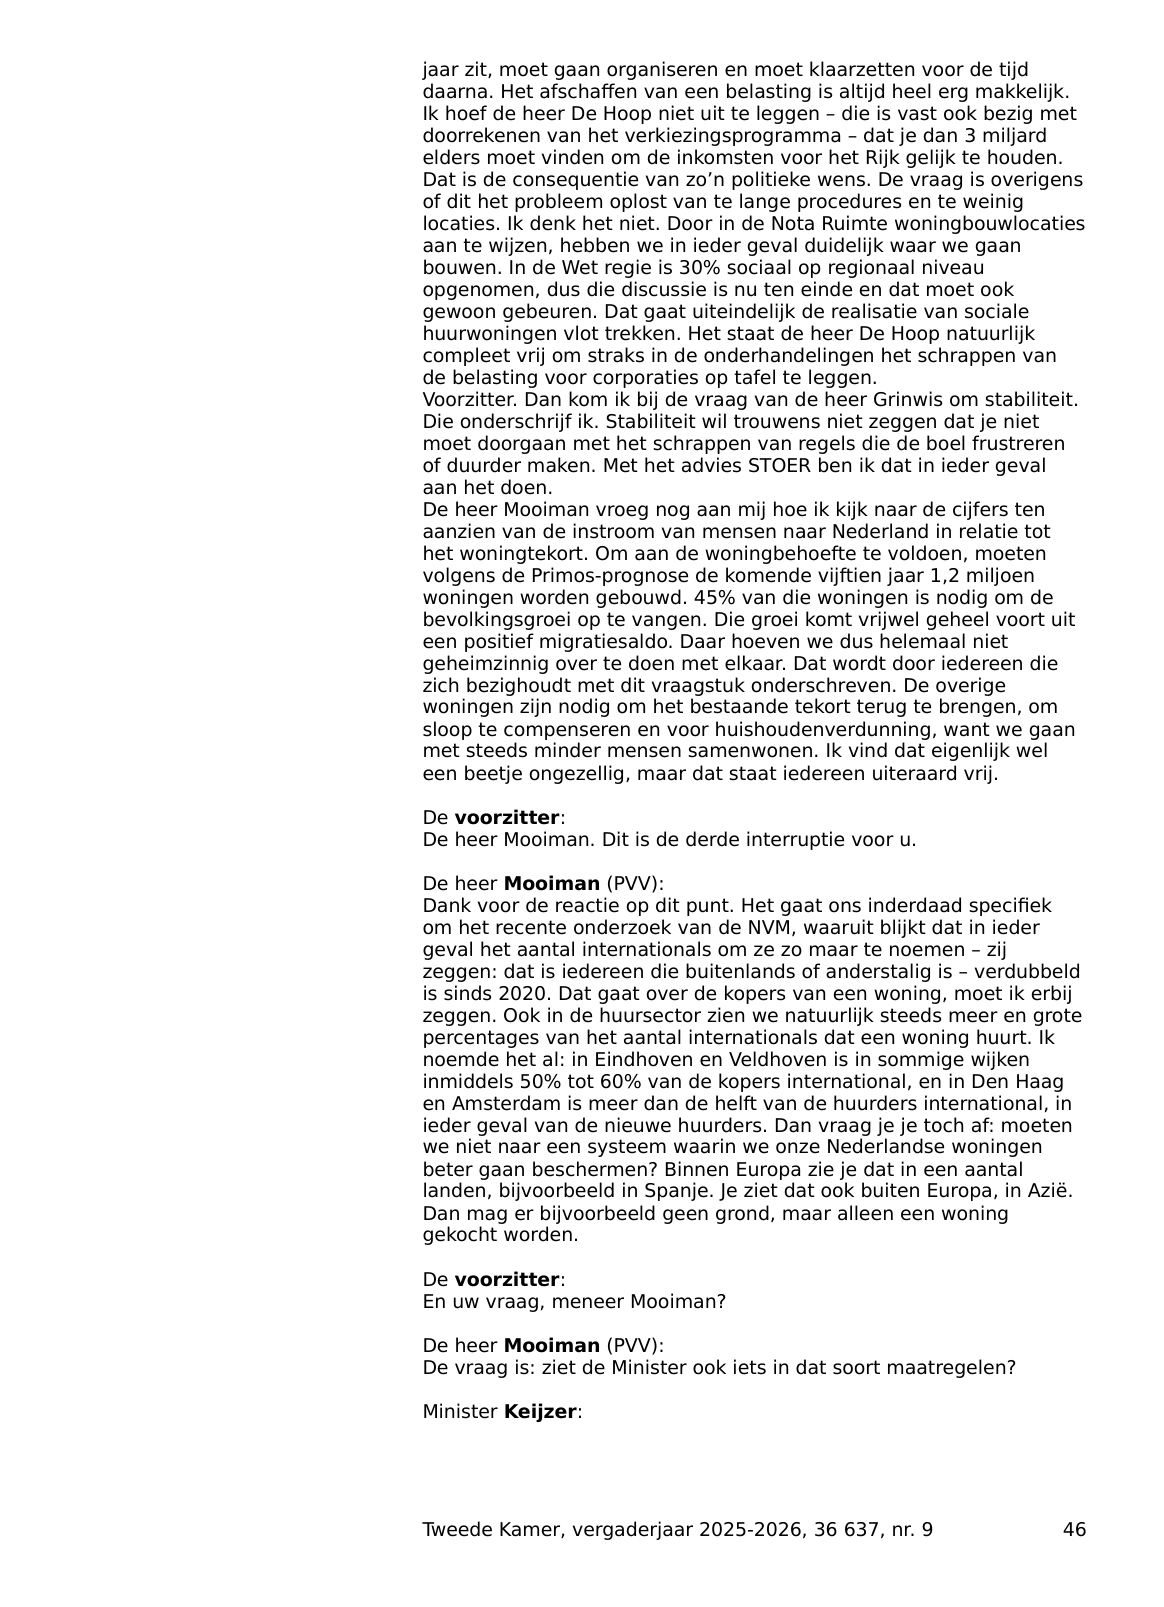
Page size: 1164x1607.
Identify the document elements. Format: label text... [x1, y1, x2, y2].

text En uw vraag, meneer Mooiman? [422, 1291, 1087, 1312]
text Minister Keijzer: [422, 1401, 1087, 1423]
text De voorzitter: [422, 1268, 1087, 1291]
text De heer Mooiman vroeg nog aan mij hoe ik kijk naar de cijfers ten aanzien van de instroom van mensen naar Nederland in relatie tot het woningtekort. Om aan de woningbehoefte te voldoen, moeten volgens de Primos-prognose de komende vijftien jaar 1,2 miljoen woningen worden gebouwd. 45% van die woningen is nodig om de bevolkingsgroei op te vangen. Die groei komt vrijwel geheel voort uit een positief migratiesaldo. Daar hoeven we dus helemaal niet geheimzinnig over te doen met elkaar. Dat wordt door iedereen die zich bezighoudt met dit vraagstuk onderschreven. De overige woningen zijn nodig om het bestaande tekort terug te brengen, om sloop te compenseren en voor huishoudenverdunning, want we gaan met steeds minder mensen samenwonen. Ik vind dat eigenlijk wel een beetje ongezellig, maar dat staat iedereen uiteraard vrij. [422, 499, 1087, 784]
text jaar zit, moet gaan organiseren en moet klaarzetten voor de tijd daarna. Het afschaffen van een belasting is altijd heel erg makkelijk. Ik hoef de heer De Hoop niet uit te leggen – die is vast ook bezig met doorrekenen van het verkiezingsprogramma – dat je dan 3 miljard elders moet vinden om de inkomsten voor het Rijk gelijk te houden. Dat is de consequentie van zo’n politieke wens. De vraag is overigens of dit het probleem oplost van te lange procedures en te weinig locaties. Ik denk het niet. Door in de Nota Ruimte woningbouwlocaties aan te wijzen, hebben we in ieder geval duidelijk waar we gaan bouwen. In de Wet regie is 30% sociaal op regionaal niveau opgenomen, dus die discussie is nu ten einde en dat moet ook gewoon gebeuren. Dat gaat uiteindelijk de realisatie van sociale huurwoningen vlot trekken. Het staat de heer De Hoop natuurlijk compleet vrij om straks in de onderhandelingen het schrappen van de belasting voor corporaties op tafel te leggen. [422, 59, 1087, 389]
text De heer Mooiman (PVV): [422, 1335, 1087, 1357]
text De vraag is: ziet de Minister ook iets in dat soort maatregelen? [422, 1357, 1087, 1379]
text De heer Mooiman. Dit is de derde interruptie voor u. [422, 828, 1087, 851]
text De voorzitter: [422, 807, 1087, 828]
text Voorzitter. Dan kom ik bij de vraag van de heer Grinwis om stabiliteit. Die onderschrijf ik. Stabiliteit wil trouwens niet zeggen dat je niet moet doorgaan met het schrappen van regels die de boel frustreren of duurder maken. Met het advies STOER ben ik dat in ieder geval aan het doen. [422, 389, 1087, 499]
text Dank voor de reactie op dit punt. Het gaat ons inderdaad specifiek om het recente onderzoek van de NVM, waaruit blijkt dat in ieder geval het aantal internationals om ze zo maar te noemen – zij zeggen: dat is iedereen die buitenlands of anderstalig is – verdubbeld is sinds 2020. Dat gaat over de kopers van een woning, moet ik erbij zeggen. Ook in de huursector zien we natuurlijk steeds meer en grote percentages van het aantal internationals dat een woning huurt. Ik noemde het al: in Eindhoven en Veldhoven is in sommige wijken inmiddels 50% tot 60% van de kopers international, en in Den Haag en Amsterdam is meer dan de helft van de huurders international, in ieder geval van de nieuwe huurders. Dan vraag je je toch af: moeten we niet naar een systeem waarin we onze Nederlandse woningen beter gaan beschermen? Binnen Europa zie je dat in een aantal landen, bijvoorbeeld in Spanje. Je ziet dat ook buiten Europa, in Azië. Dan mag er bijvoorbeeld geen grond, maar alleen een woning gekocht worden. [422, 895, 1087, 1246]
text De heer Mooiman (PVV): [422, 873, 1087, 895]
